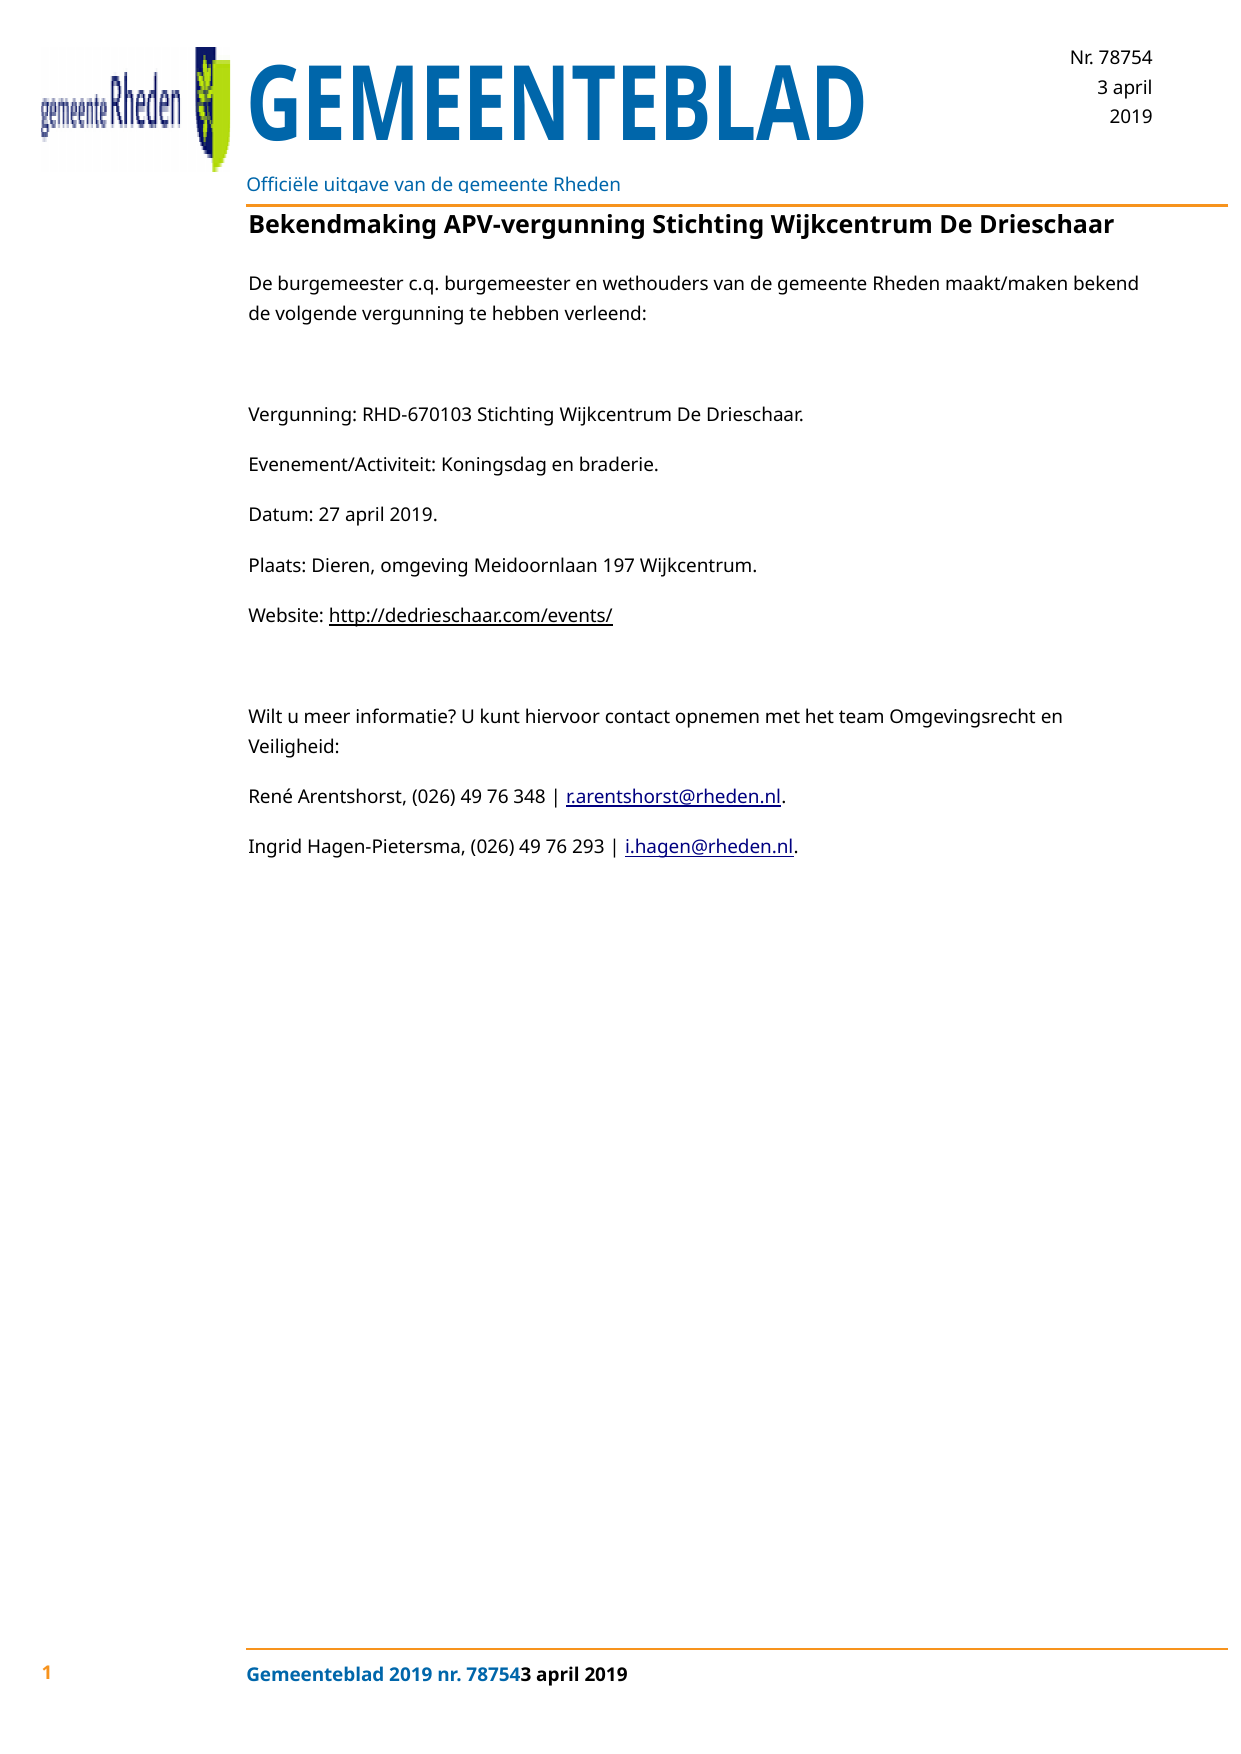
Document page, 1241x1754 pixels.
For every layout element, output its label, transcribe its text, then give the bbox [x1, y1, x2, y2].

text Evenement/Activiteit: Koningsdag en braderie. [248, 451, 1152, 477]
text Vergunning: RHD-670103 Stichting Wijkcentrum De Drieschaar. [248, 401, 1152, 426]
text Ingrid Hagen-Pietersma, (026) 49 76 293 | i.hagen@rheden.nl. [248, 834, 1152, 859]
picture [41, 47, 231, 172]
text De burgemeester c.q. burgemeester en wethouders van de gemeente Rheden maakt/maken bekend de volgende vergunning te hebben verleend: [248, 270, 1152, 326]
text Datum: 27 april 2019. [248, 502, 1152, 527]
text Website: http://dedrieschaar.com/events/ [248, 602, 1152, 628]
text Wilt u meer informatie? U kunt hiervoor contact opnemen met het team Omgevingsrecht en Veiligheid: [248, 703, 1152, 758]
text René Arentshorst, (026) 49 76 348 | r.arentshorst@rheden.nl. [248, 783, 1152, 809]
text Plaats: Dieren, omgeving Meidoornlaan 197 Wijkcentrum. [248, 552, 1152, 578]
text Bekendmaking APV-vergunning Stichting Wijkcentrum De Drieschaar [248, 207, 1152, 241]
